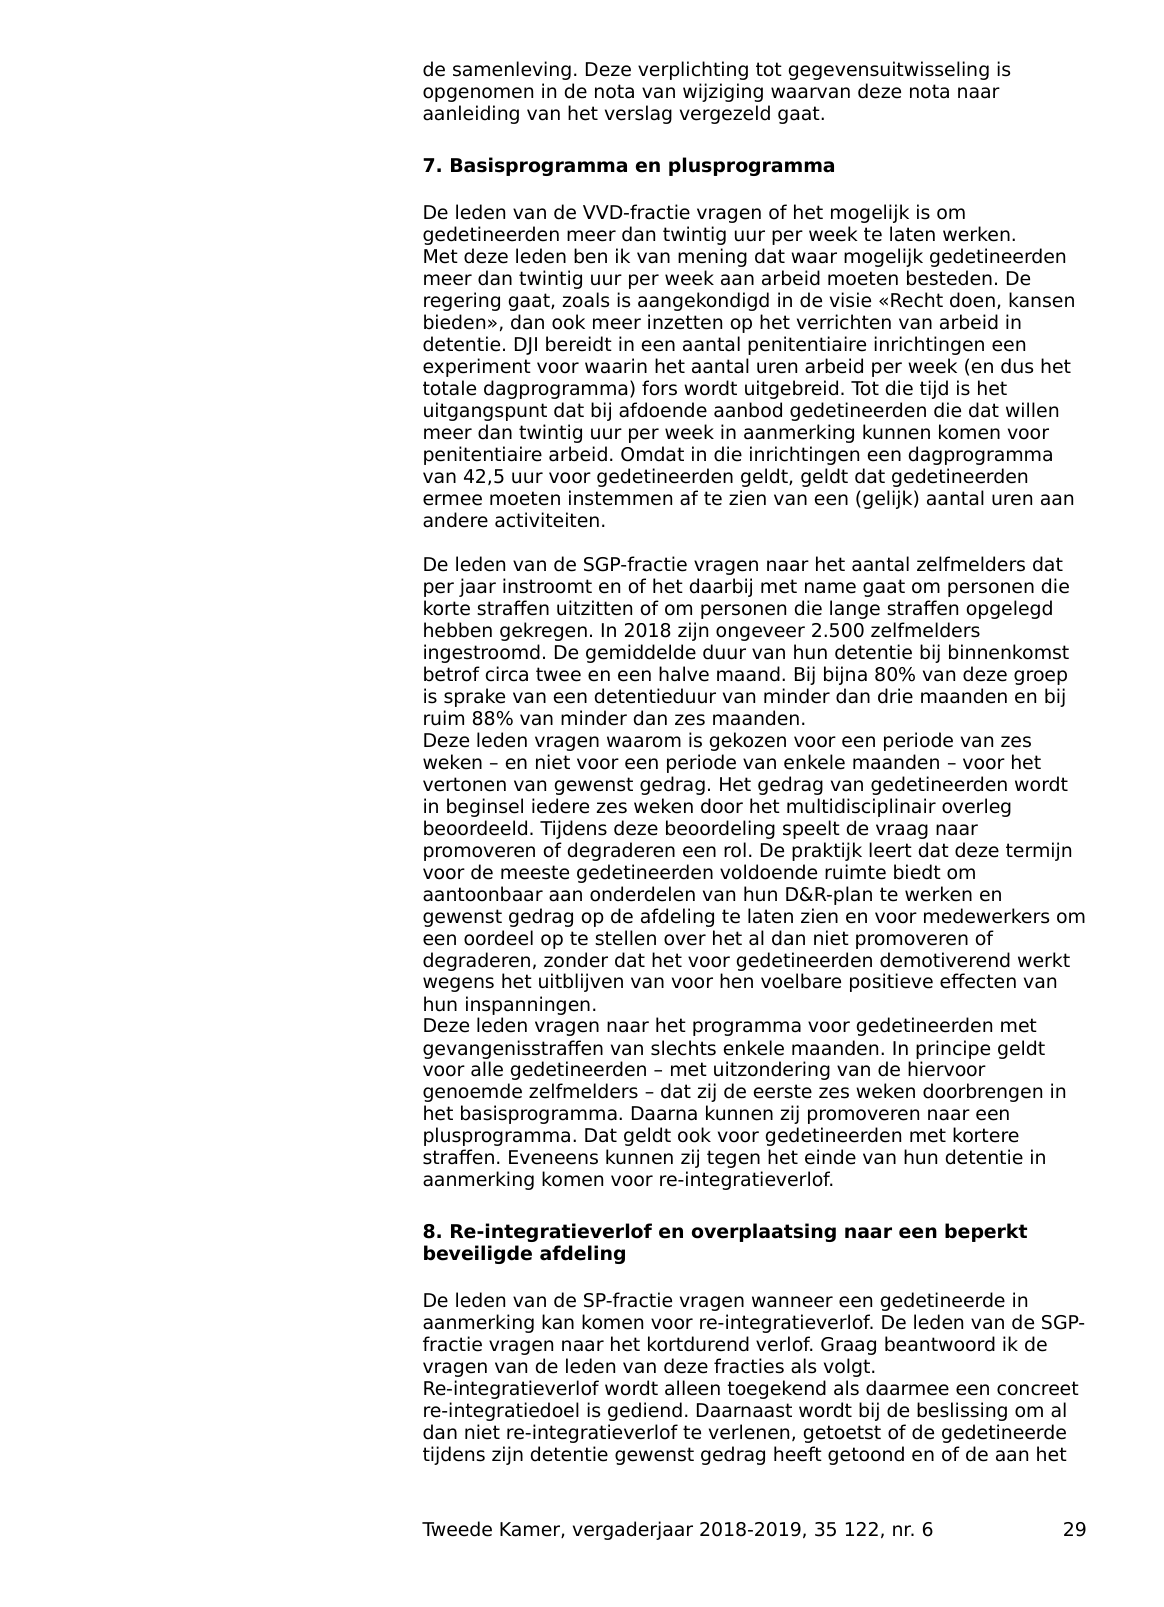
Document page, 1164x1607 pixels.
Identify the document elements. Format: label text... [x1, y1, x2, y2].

subtitle 8. Re-integratieverlof en overplaatsing naar een beperkt beveiligde afdeling [422, 1221, 1087, 1265]
subtitle 7. Basisprogramma en plusprogramma [422, 155, 1087, 177]
text De leden van de VVD-fractie vragen of het mogelijk is om gedetineerden meer dan twintig uur per week te laten werken. [422, 202, 1087, 246]
text De leden van de SP-fractie vragen wanneer een gedetineerde in aanmerking kan komen voor re-integratieverlof. De leden van de SGP-fractie vragen naar het kortdurend verlof. Graag beantwoord ik de vragen van de leden van deze fracties als volgt. [422, 1290, 1087, 1378]
text De leden van de SGP-fractie vragen naar het aantal zelfmelders dat per jaar instroomt en of het daarbij met name gaat om personen die korte straffen uitzitten of om personen die lange straffen opgelegd hebben gekregen. In 2018 zijn ongeveer 2.500 zelfmelders ingestroomd. De gemiddelde duur van hun detentie bij binnenkomst betrof circa twee en een halve maand. Bij bijna 80% van deze groep is sprake van een detentieduur van minder dan drie maanden en bij ruim 88% van minder dan zes maanden. [422, 554, 1087, 730]
text de samenleving. Deze verplichting tot gegevensuitwisseling is opgenomen in de nota van wijziging waarvan deze nota naar aanleiding van het verslag vergezeld gaat. [422, 59, 1087, 125]
text Re-integratieverlof wordt alleen toegekend als daarmee een concreet re-integratiedoel is gediend. Daarnaast wordt bij de beslissing om al dan niet re-integratieverlof te verlenen, getoetst of de gedetineerde tijdens zijn detentie gewenst gedrag heeft getoond en of de aan het [422, 1378, 1087, 1466]
text Deze leden vragen naar het programma voor gedetineerden met gevangenisstraffen van slechts enkele maanden. In principe geldt voor alle gedetineerden – met uitzondering van de hiervoor genoemde zelfmelders – dat zij de eerste zes weken doorbrengen in het basisprogramma. Daarna kunnen zij promoveren naar een plusprogramma. Dat geldt ook voor gedetineerden met kortere straffen. Eveneens kunnen zij tegen het einde van hun detentie in aanmerking komen voor re-integratieverlof. [422, 1015, 1087, 1191]
text Met deze leden ben ik van mening dat waar mogelijk gedetineerden meer dan twintig uur per week aan arbeid moeten besteden. De regering gaat, zoals is aangekondigd in de visie «Recht doen, kansen bieden», dan ook meer inzetten op het verrichten van arbeid in detentie. DJI bereidt in een aantal penitentiaire inrichtingen een experiment voor waarin het aantal uren arbeid per week (en dus het totale dagprogramma) fors wordt uitgebreid. Tot die tijd is het uitgangspunt dat bij afdoende aanbod gedetineerden die dat willen meer dan twintig uur per week in aanmerking kunnen komen voor penitentiaire arbeid. Omdat in die inrichtingen een dagprogramma van 42,5 uur voor gedetineerden geldt, geldt dat gedetineerden ermee moeten instemmen af te zien van een (gelijk) aantal uren aan andere activiteiten. [422, 246, 1087, 532]
text Deze leden vragen waarom is gekozen voor een periode van zes weken – en niet voor een periode van enkele maanden – voor het vertonen van gewenst gedrag. Het gedrag van gedetineerden wordt in beginsel iedere zes weken door het multidisciplinair overleg beoordeeld. Tijdens deze beoordeling speelt de vraag naar promoveren of degraderen een rol. De praktijk leert dat deze termijn voor de meeste gedetineerden voldoende ruimte biedt om aantoonbaar aan onderdelen van hun D&R-plan te werken en gewenst gedrag op de afdeling te laten zien en voor medewerkers om een oordeel op te stellen over het al dan niet promoveren of degraderen, zonder dat het voor gedetineerden demotiverend werkt wegens het uitblijven van voor hen voelbare positieve effecten van hun inspanningen. [422, 730, 1087, 1015]
